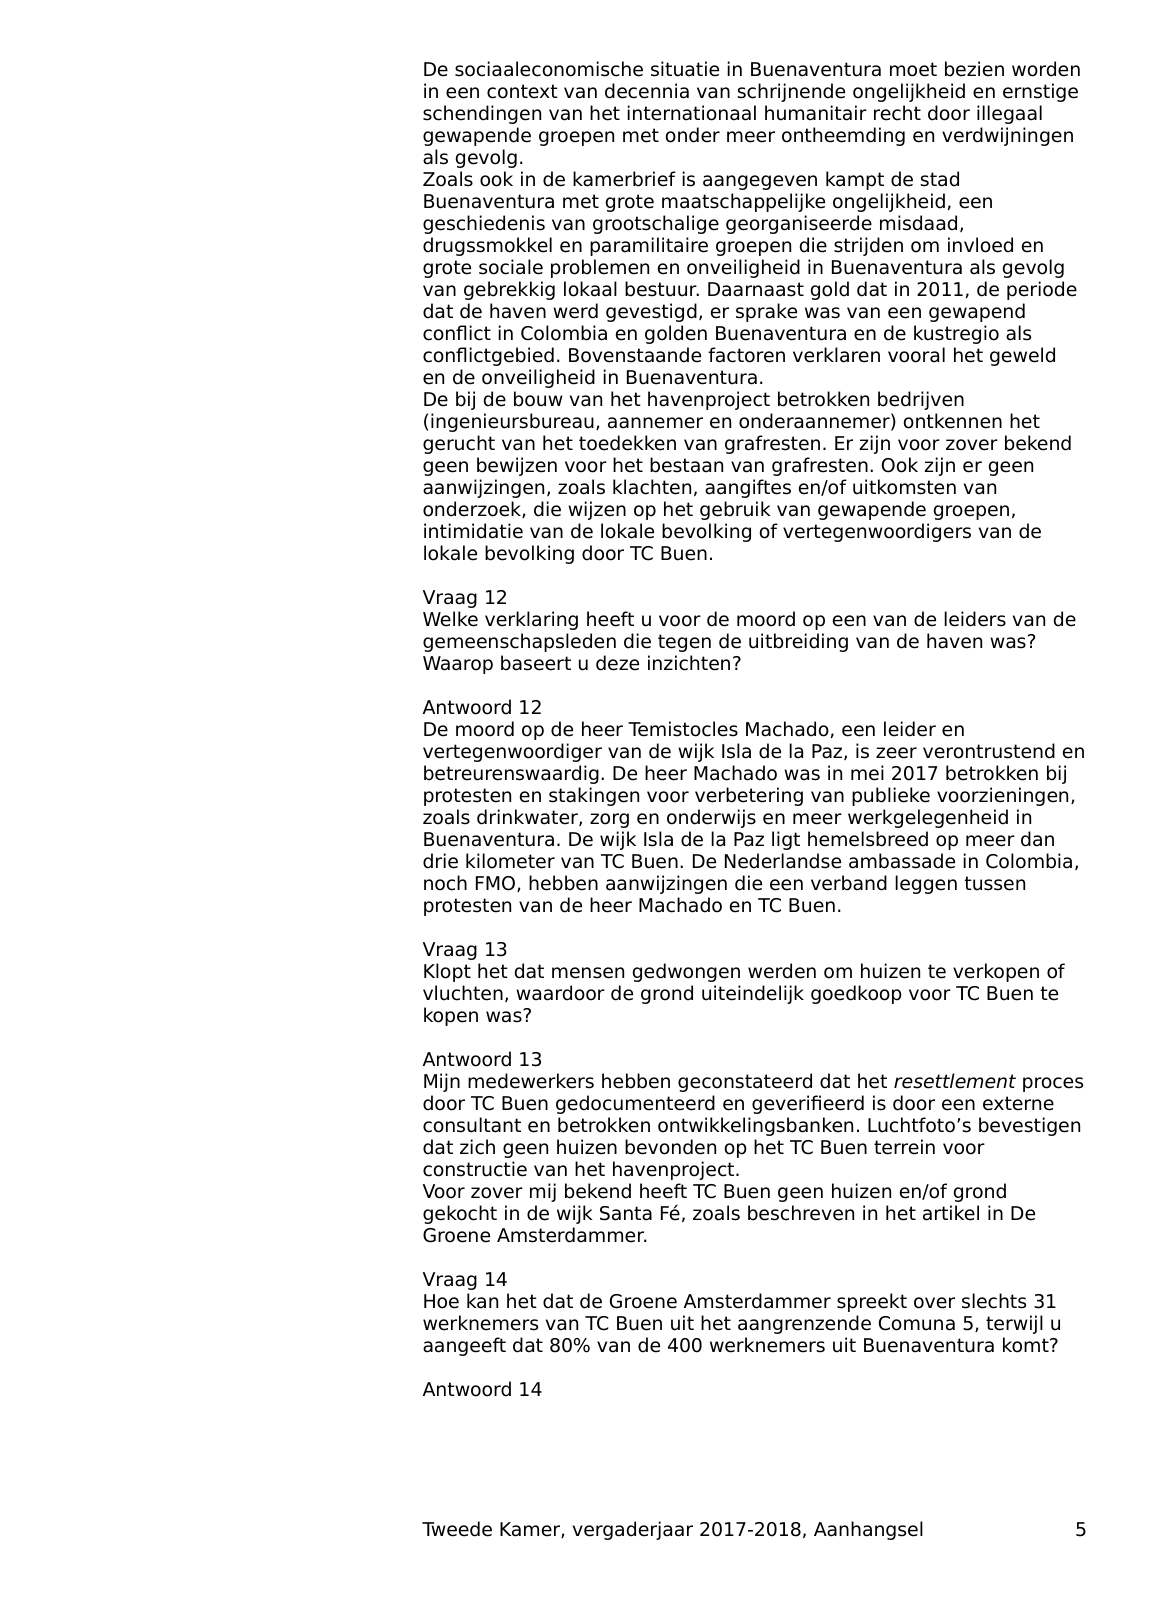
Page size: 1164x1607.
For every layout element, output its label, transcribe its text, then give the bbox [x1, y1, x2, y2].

text Welke verklaring heeft u voor de moord op een van de leiders van de gemeenschapsleden die tegen de uitbreiding van de haven was? Waarop baseert u deze inzichten? [422, 609, 1087, 675]
text De moord op de heer Temistocles Machado, een leider en vertegenwoordiger van de wijk Isla de la Paz, is zeer verontrustend en betreurenswaardig. De heer Machado was in mei 2017 betrokken bij protesten en stakingen voor verbetering van publieke voorzieningen, zoals drinkwater, zorg en onderwijs en meer werkgelegenheid in Buenaventura. De wijk Isla de la Paz ligt hemelsbreed op meer dan drie kilometer van TC Buen. De Nederlandse ambassade in Colombia, noch FMO, hebben aanwijzingen die een verband leggen tussen protesten van de heer Machado en TC Buen. [422, 719, 1087, 917]
text Klopt het dat mensen gedwongen werden om huizen te verkopen of vluchten, waardoor de grond uiteindelijk goedkoop voor TC Buen te kopen was? [422, 961, 1087, 1027]
text Vraag 12 [422, 587, 1087, 609]
text De sociaaleconomische situatie in Buenaventura moet bezien worden in een context van decennia van schrijnende ongelijkheid en ernstige schendingen van het internationaal humanitair recht door illegaal gewapende groepen met onder meer ontheemding en verdwijningen als gevolg. [422, 59, 1087, 169]
text Hoe kan het dat de Groene Amsterdammer spreekt over slechts 31 werknemers van TC Buen uit het aangrenzende Comuna 5, terwijl u aangeeft dat 80% van de 400 werknemers uit Buenaventura komt? [422, 1291, 1087, 1357]
text Antwoord 13 [422, 1049, 1087, 1071]
text Vraag 13 [422, 939, 1087, 961]
text Mijn medewerkers hebben geconstateerd dat het resettlement proces door TC Buen gedocumenteerd en geverifieerd is door een externe consultant en betrokken ontwikkelingsbanken. Luchtfoto’s bevestigen dat zich geen huizen bevonden op het TC Buen terrein voor constructie van het havenproject. [422, 1071, 1087, 1181]
text Antwoord 12 [422, 697, 1087, 719]
text De bij de bouw van het havenproject betrokken bedrijven (ingenieursbureau, aannemer en onderaannemer) ontkennen het gerucht van het toedekken van grafresten. Er zijn voor zover bekend geen bewijzen voor het bestaan van grafresten. Ook zijn er geen aanwijzingen, zoals klachten, aangiftes en/of uitkomsten van onderzoek, die wijzen op het gebruik van gewapende groepen, intimidatie van de lokale bevolking of vertegenwoordigers van de lokale bevolking door TC Buen. [422, 389, 1087, 564]
text Antwoord 14 [422, 1379, 1087, 1401]
text Vraag 14 [422, 1269, 1087, 1291]
text Zoals ook in de kamerbrief is aangegeven kampt de stad Buenaventura met grote maatschappelijke ongelijkheid, een geschiedenis van grootschalige georganiseerde misdaad, drugssmokkel en paramilitaire groepen die strijden om invloed en grote sociale problemen en onveiligheid in Buenaventura als gevolg van gebrekkig lokaal bestuur. Daarnaast gold dat in 2011, de periode dat de haven werd gevestigd, er sprake was van een gewapend conflict in Colombia en golden Buenaventura en de kustregio als conflictgebied. Bovenstaande factoren verklaren vooral het geweld en de onveiligheid in Buenaventura. [422, 169, 1087, 389]
text Voor zover mij bekend heeft TC Buen geen huizen en/of grond gekocht in de wijk Santa Fé, zoals beschreven in het artikel in De Groene Amsterdammer. [422, 1181, 1087, 1247]
